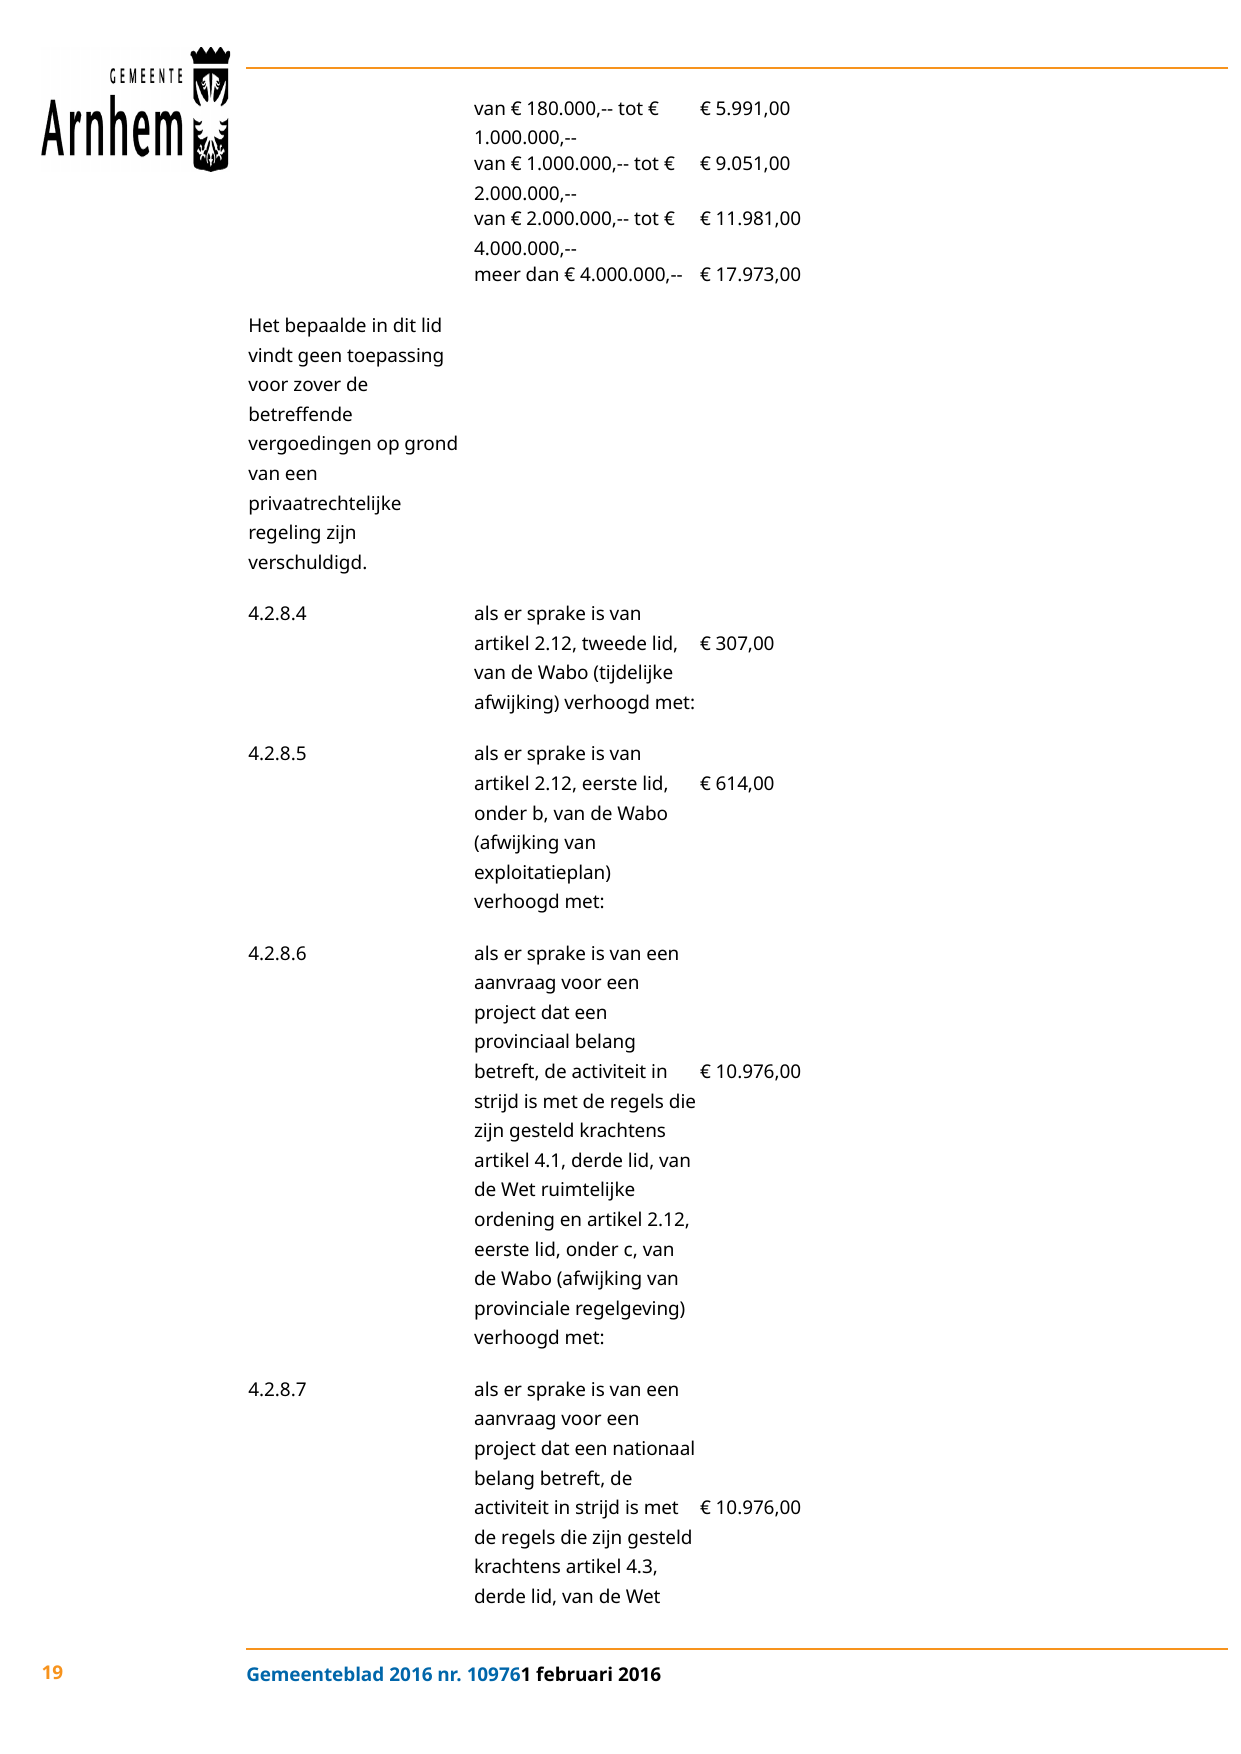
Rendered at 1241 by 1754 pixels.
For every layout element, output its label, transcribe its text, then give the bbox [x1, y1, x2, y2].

table_cell [700, 1350, 926, 1376]
table_cell als er sprake is van een aanvraag voor een project dat een nationaal belang betreft, de activiteit in strijd is met de regels die zijn gesteld krachtens artikel 4.3, derde lid, van de Wet [474, 1376, 700, 1609]
table_cell [248, 205, 474, 261]
table_cell € 614,00 [700, 741, 926, 914]
table_cell meer dan € 4.000.000,-- [474, 261, 700, 286]
table_cell [474, 1350, 700, 1376]
table_cell € 10.976,00 [700, 940, 926, 1350]
table_cell [248, 715, 474, 741]
table_cell € 5.991,00 [700, 95, 926, 150]
table_cell [474, 914, 700, 940]
table_cell [474, 715, 700, 741]
table_cell [248, 575, 474, 600]
table_cell € 11.981,00 [700, 205, 926, 261]
table_cell Het bepaalde in dit lid vindt geen toepassing voor zover de betreffende vergoedingen op grond van een privaatrechtelijke regeling zijn verschuldigd. [248, 312, 474, 574]
table_cell [474, 575, 700, 600]
table_cell als er sprake is van artikel 2.12, eerste lid, onder b, van de Wabo (afwijking van exploitatieplan) verhoogd met: [474, 741, 700, 914]
table_cell van € 2.000.000,-- tot € 4.000.000,-- [474, 205, 700, 261]
table_cell [474, 286, 700, 312]
table_cell [248, 150, 474, 205]
picture [41, 47, 231, 172]
table_cell van € 1.000.000,-- tot € 2.000.000,-- [474, 150, 700, 205]
table_cell € 307,00 [700, 600, 926, 715]
table_cell € 10.976,00 [700, 1376, 926, 1609]
table_cell [248, 261, 474, 286]
table_cell 4.2.8.5 [248, 741, 474, 914]
table_cell [248, 95, 474, 150]
table_cell [248, 286, 474, 312]
table_cell 4.2.8.7 [248, 1376, 474, 1609]
table_cell [700, 715, 926, 741]
table_cell [700, 575, 926, 600]
table_cell [248, 914, 474, 940]
table_cell [700, 914, 926, 940]
table_cell als er sprake is van artikel 2.12, tweede lid, van de Wabo (tijdelijke afwijking) verhoogd met: [474, 600, 700, 715]
table_cell 4.2.8.6 [248, 940, 474, 1350]
table_cell [700, 286, 926, 312]
table_cell € 9.051,00 [700, 150, 926, 205]
table_cell [248, 1350, 474, 1376]
table_cell € 17.973,00 [700, 261, 926, 286]
table_cell als er sprake is van een aanvraag voor een project dat een provinciaal belang betreft, de activiteit in strijd is met de regels die zijn gesteld krachtens artikel 4.1, derde lid, van de Wet ruimtelijke ordening en artikel 2.12, eerste lid, onder c, van de Wabo (afwijking van provinciale regelgeving) verhoogd met: [474, 940, 700, 1350]
table_cell van € 180.000,-- tot € 1.000.000,-- [474, 95, 700, 150]
table_cell 4.2.8.4 [248, 600, 474, 715]
